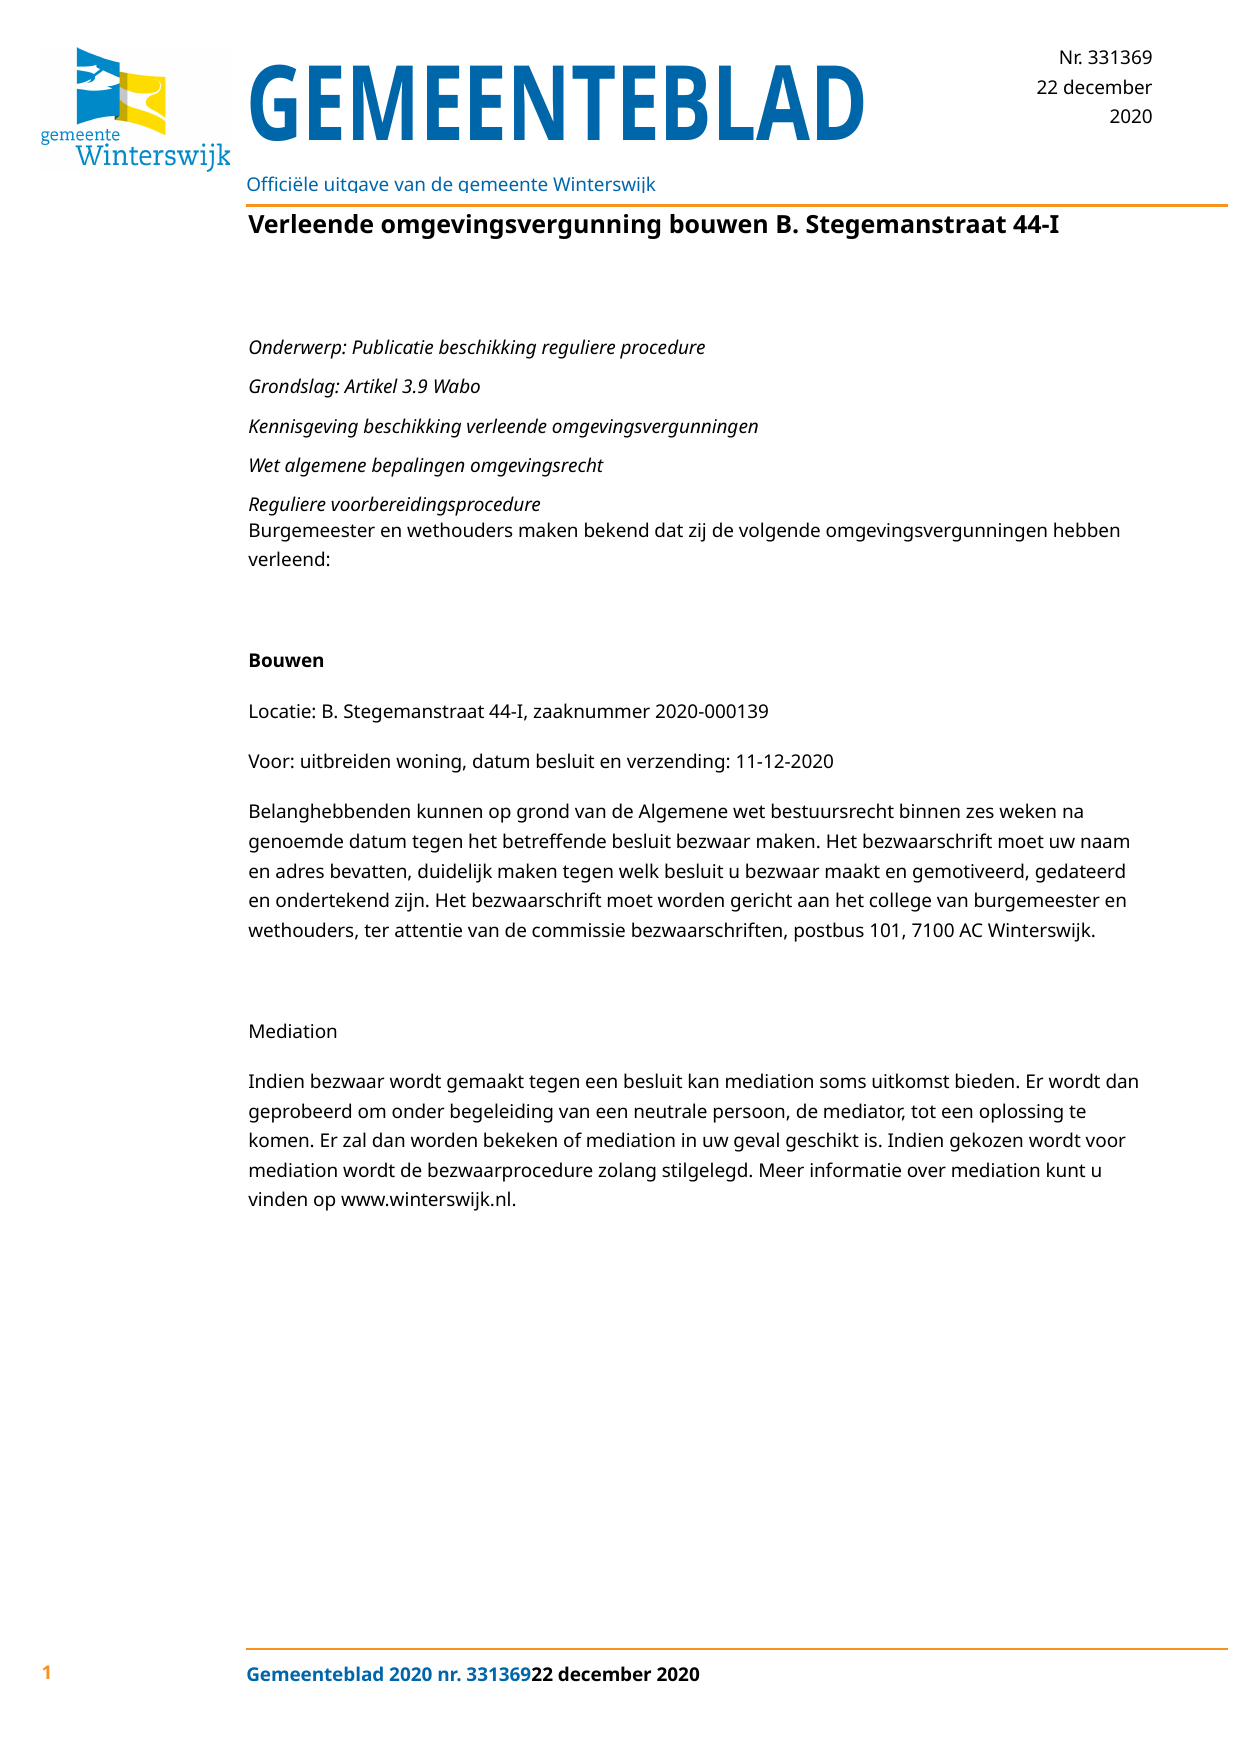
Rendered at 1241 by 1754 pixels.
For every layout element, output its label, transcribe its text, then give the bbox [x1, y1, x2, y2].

text Mediation [248, 1018, 1152, 1044]
text Locatie: B. Stegemanstraat 44-I, zaaknummer 2020-000139 [248, 698, 1152, 724]
text Bouwen [248, 647, 1152, 673]
text Onderwerp: Publicatie beschikking reguliere procedure [248, 334, 1152, 360]
text Voor: uitbreiden woning, datum besluit en verzending: 11-12-2020 [248, 748, 1152, 774]
text Belanghebbenden kunnen op grond van de Algemene wet bestuursrecht binnen zes weken na genoemde datum tegen het betreffende besluit bezwaar maken. Het bezwaarschrift moet uw naam en adres bevatten, duidelijk maken tegen welk besluit u bezwaar maakt en gemotiveerd, gedateerd en ondertekend zijn. Het bezwaarschrift moet worden gericht aan het college van burgemeester en wethouders, ter attentie van de commissie bezwaarschriften, postbus 101, 7100 AC Winterswijk. [248, 799, 1152, 943]
text Burgemeester en wethouders maken bekend dat zij de volgende omgevingsvergunningen hebben verleend: [248, 517, 1152, 572]
picture [41, 47, 231, 172]
text Kennisgeving beschikking verleende omgevingsvergunningen [248, 413, 1152, 438]
text Wet algemene bepalingen omgevingsrecht [248, 452, 1152, 478]
text Reguliere voorbereidingsprocedure [248, 491, 1152, 517]
text Verleende omgevingsvergunning bouwen B. Stegemanstraat 44-I [248, 207, 1152, 241]
text Indien bezwaar wordt gemaakt tegen een besluit kan mediation soms uitkomst bieden. Er wordt dan geprobeerd om onder begeleiding van een neutrale persoon, de mediator, tot een oplossing te komen. Er zal dan worden bekeken of mediation in uw geval geschikt is. Indien gekozen wordt voor mediation wordt de bezwaarprocedure zolang stilgelegd. Meer informatie over mediation kunt u vinden op www.winterswijk.nl. [248, 1068, 1152, 1212]
picture [225, 153, 231, 162]
text Grondslag: Artikel 3.9 Wabo [248, 373, 1152, 399]
